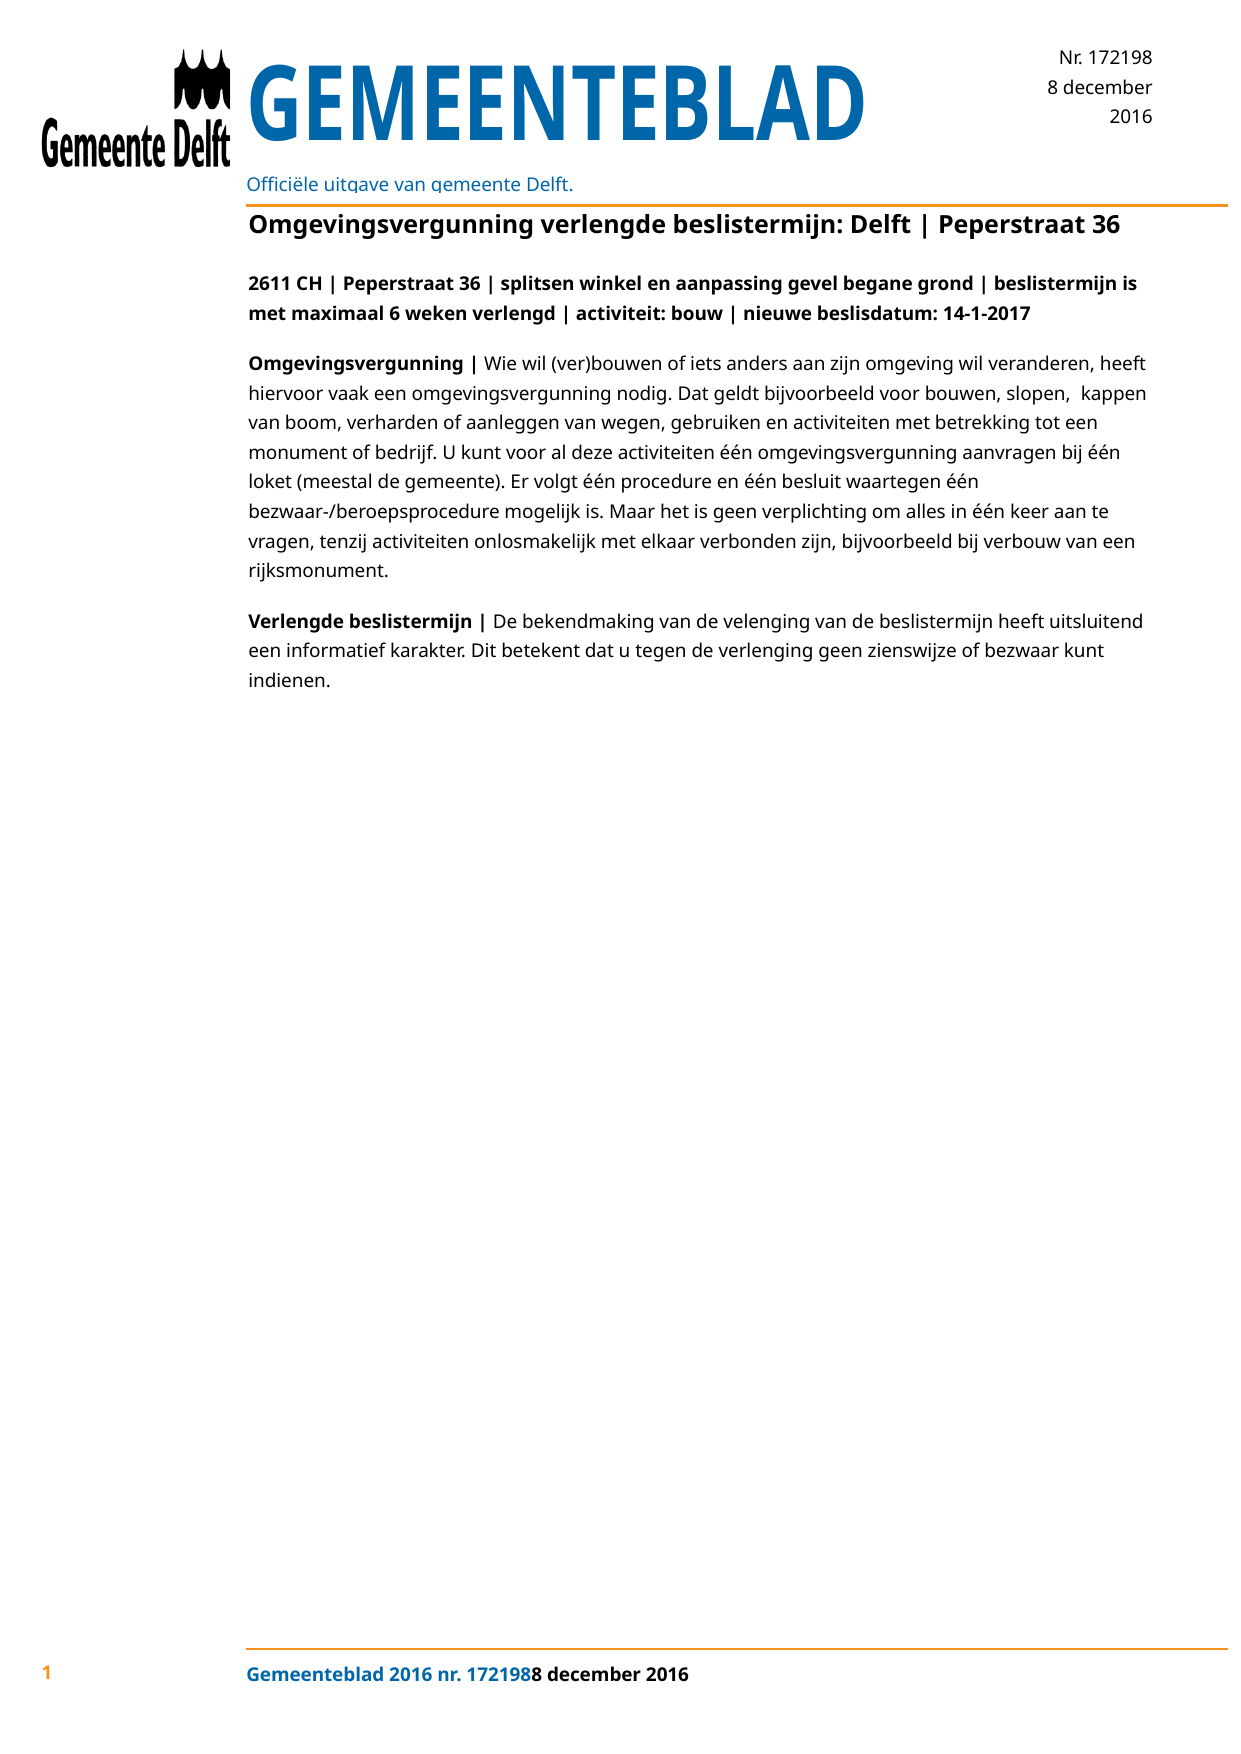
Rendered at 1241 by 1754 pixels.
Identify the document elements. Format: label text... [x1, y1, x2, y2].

text Omgevingsvergunning verlengde beslistermijn: Delft | Peperstraat 36 [248, 207, 1152, 241]
picture [41, 47, 231, 172]
text Verlengde beslistermijn | De bekendmaking van de velenging van de beslistermijn heeft uitsluitend een informatief karakter. Dit betekent dat u tegen de verlenging geen zienswijze of bezwaar kunt indienen. [248, 608, 1152, 693]
text Omgevingsvergunning | Wie wil (ver)bouwen of iets anders aan zijn omgeving wil veranderen, heeft hiervoor vaak een omgevingsvergunning nodig. Dat geldt bijvoorbeeld voor bouwen, slopen, kappen van boom, verharden of aanleggen van wegen, gebruiken en activiteiten met betrekking tot een monument of bedrijf. U kunt voor al deze activiteiten één omgevingsvergunning aanvragen bij één loket (meestal de gemeente). Er volgt één procedure en één besluit waartegen één bezwaar-/beroepsprocedure mogelijk is. Maar het is geen verplichting om alles in één keer aan te vragen, tenzij activiteiten onlosmakelijk met elkaar verbonden zijn, bijvoorbeeld bij verbouw van een rijksmonument. [248, 350, 1152, 583]
text 2611 CH | Peperstraat 36 | splitsen winkel en aanpassing gevel begane grond | beslistermijn is met maximaal 6 weken verlengd | activiteit: bouw | nieuwe beslisdatum: 14-1-2017 [248, 270, 1152, 326]
